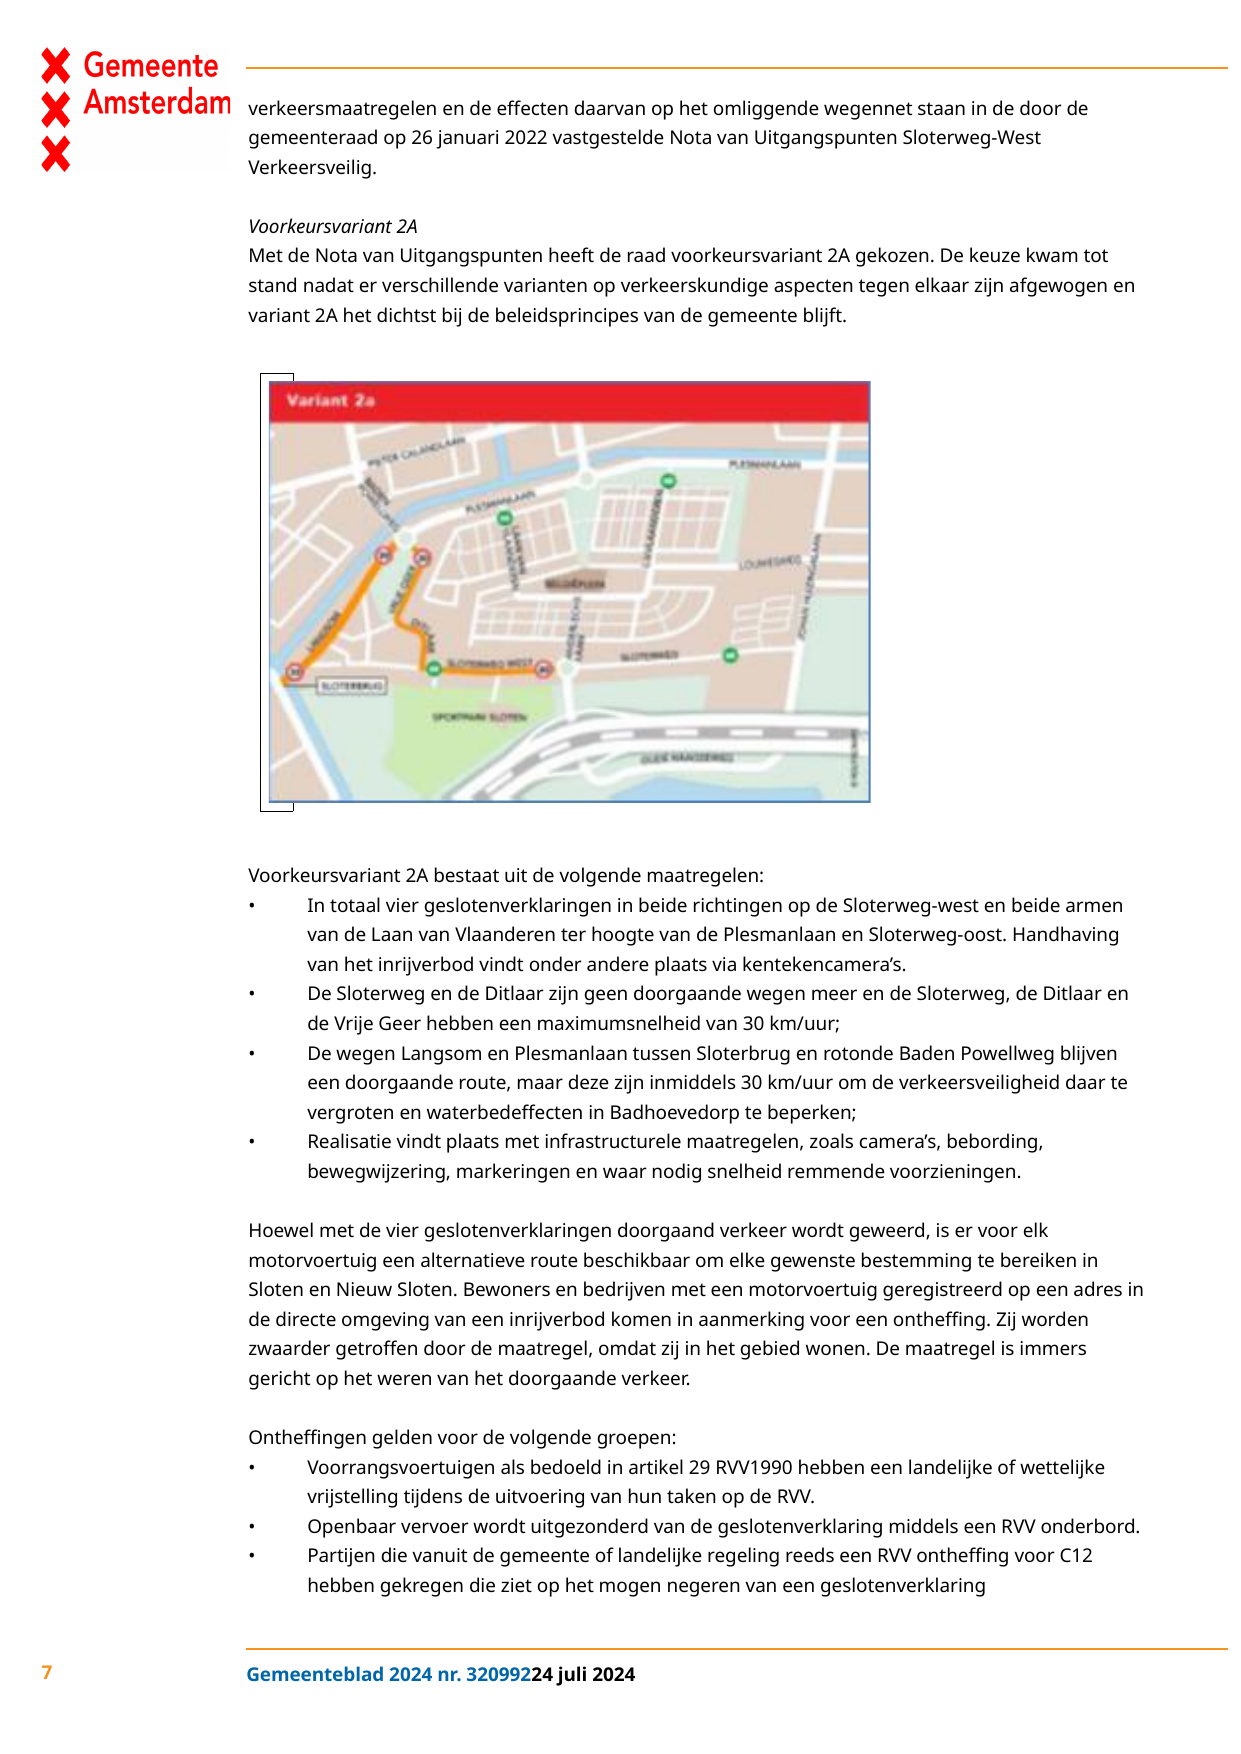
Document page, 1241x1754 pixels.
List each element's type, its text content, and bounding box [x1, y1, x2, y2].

text verkeersmaatregelen en de effecten daarvan op het omliggende wegennet staan in de door de gemeenteraad op 26 januari 2022 vastgestelde Nota van Uitgangspunten Sloterweg-West Verkeersveilig. [248, 95, 1152, 180]
text Hoewel met de vier geslotenverklaringen doorgaand verkeer wordt geweerd, is er voor elk motorvoertuig een alternatieve route beschikbaar om elke gewenste bestemming te bereiken in Sloten en Nieuw Sloten. Bewoners en bedrijven met een motorvoertuig geregistreerd op een adres in de directe omgeving van een inrijverbod komen in aanmerking voor een ontheffing. Zij worden zwaarder getroffen door de maatregel, omdat zij in het gebied wonen. De maatregel is immers gericht op het weren van het doorgaande verkeer. [248, 1217, 1152, 1391]
list Realisatie vindt plaats met infrastructurele maatregelen, zoals camera’s, bebording, bewegwijzering, markeringen en waar nodig snelheid remmende voorzieningen. [248, 1128, 1152, 1184]
text Ontheffingen gelden voor de volgende groepen: [248, 1424, 1152, 1450]
list Voorrangsvoertuigen als bedoeld in artikel 29 RVV1990 hebben een landelijke of wettelijke vrijstelling tijdens de uitvoering van hun taken op de RVV. [248, 1454, 1152, 1509]
text Voorkeursvariant 2A bestaat uit de volgende maatregelen: [248, 862, 1152, 888]
list Partijen die vanuit de gemeente of landelijke regeling reeds een RVV ontheffing voor C12 hebben gekregen die ziet op het mogen negeren van een geslotenverklaring [248, 1543, 1152, 1598]
picture [268, 381, 871, 803]
list In totaal vier geslotenverklaringen in beide richtingen op de Sloterweg-west en beide armen van de Laan van Vlaanderen ter hoogte van de Plesmanlaan en Sloterweg-oost. Handhaving van het inrijverbod vindt onder andere plaats via kentekencamera’s. [248, 892, 1152, 977]
list De wegen Langsom en Plesmanlaan tussen Sloterbrug en rotonde Baden Powellweg blijven een doorgaande route, maar deze zijn inmiddels 30 km/uur om de verkeersveiligheid daar te vergroten en waterbedeffecten in Badhoevedorp te beperken; [248, 1040, 1152, 1125]
list De Sloterweg en de Ditlaar zijn geen doorgaande wegen meer en de Sloterweg, de Ditlaar en de Vrije Geer hebben een maximumsnelheid van 30 km/uur; [248, 981, 1152, 1036]
picture [41, 47, 231, 172]
list Openbaar vervoer wordt uitgezonderd van de geslotenverklaring middels een RVV onderbord. [248, 1513, 1152, 1539]
text Met de Nota van Uitgangspunten heeft de raad voorkeursvariant 2A gekozen. De keuze kwam tot stand nadat er verschillende varianten op verkeerskundige aspecten tegen elkaar zijn afgewogen en variant 2A het dichtst bij de beleidsprincipes van de gemeente blijft. [248, 243, 1152, 328]
text Voorkeursvariant 2A [248, 213, 1152, 239]
